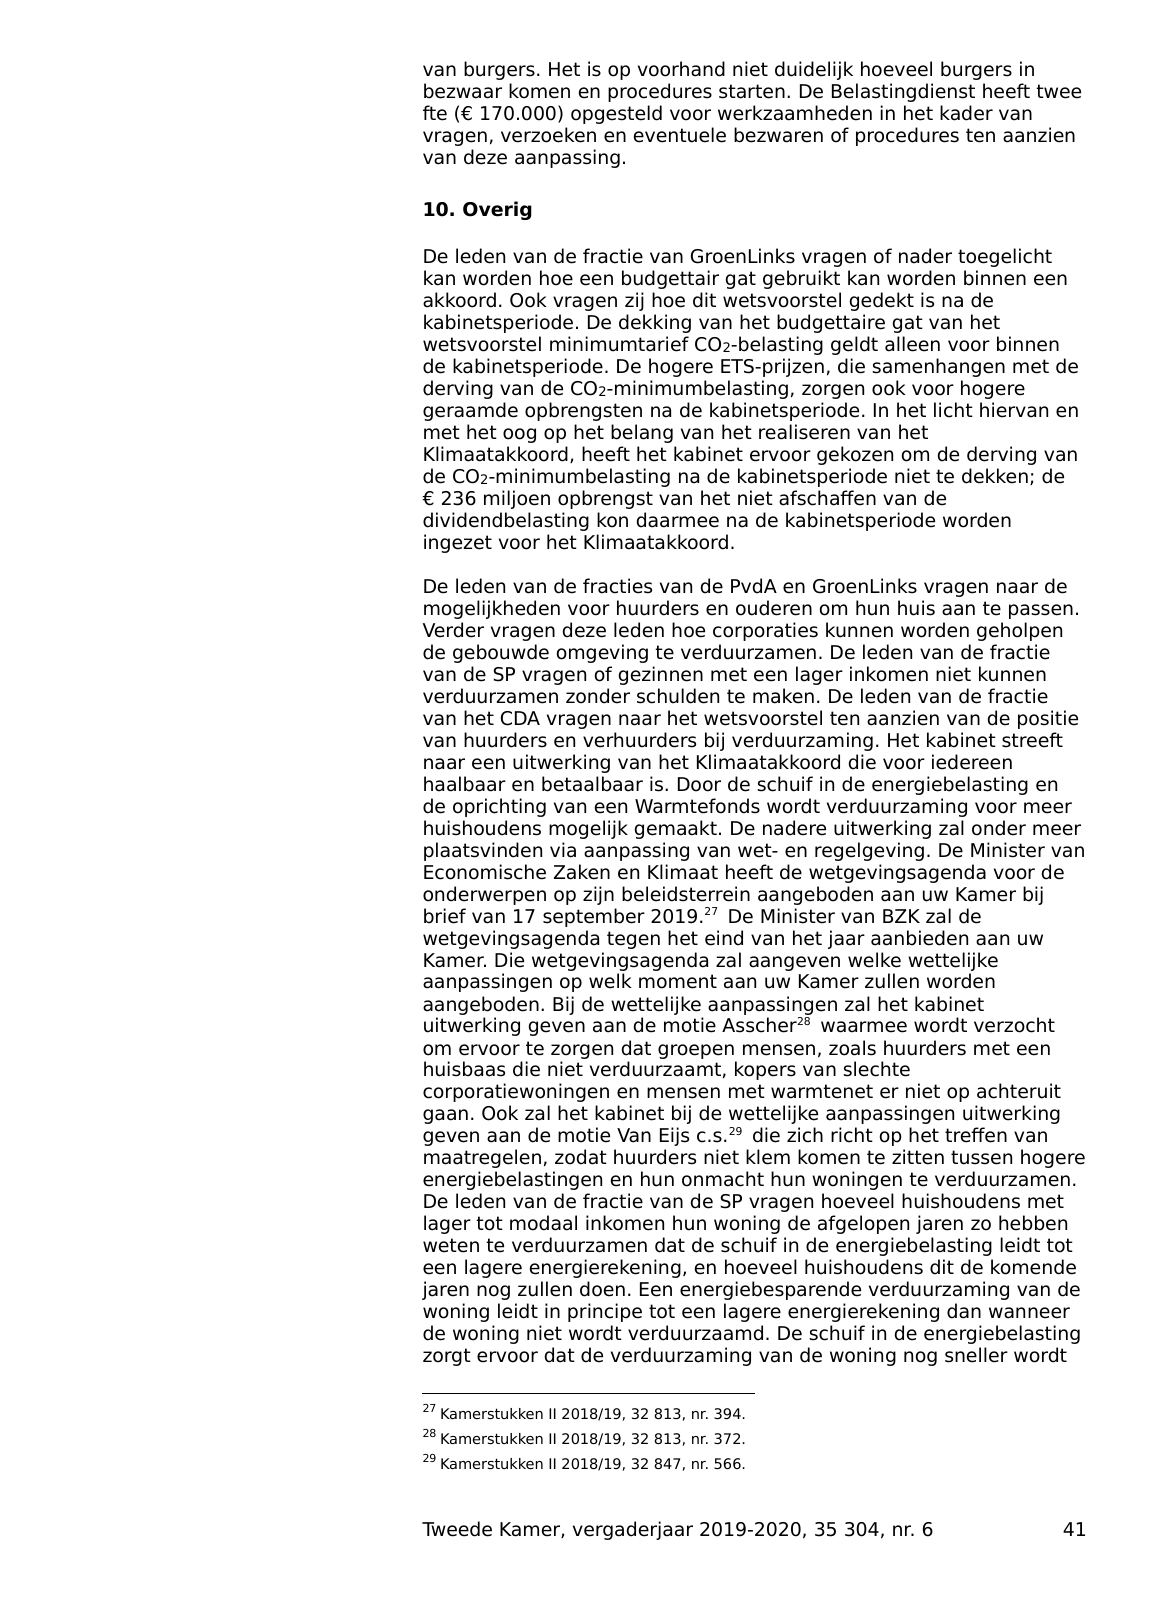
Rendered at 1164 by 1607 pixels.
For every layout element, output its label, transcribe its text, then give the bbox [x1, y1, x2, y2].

text Kamerstukken II 2018/19, 32 813, nr. 372. [422, 1427, 1087, 1449]
text van burgers. Het is op voorhand niet duidelijk hoeveel burgers in bezwaar komen en procedures starten. De Belastingdienst heeft twee fte (€ 170.000) opgesteld voor werkzaamheden in het kader van vragen, verzoeken en eventuele bezwaren of procedures ten aanzien van deze aanpassing. [422, 59, 1087, 169]
text De leden van de fractie van de SP vragen hoeveel huishoudens met lager tot modaal inkomen hun woning de afgelopen jaren zo hebben weten te verduurzamen dat de schuif in de energiebelasting leidt tot een lagere energierekening, en hoeveel huishoudens dit de komende jaren nog zullen doen. Een energiebesparende verduurzaming van de woning leidt in principe tot een lagere energierekening dan wanneer de woning niet wordt verduurzaamd. De schuif in de energiebelasting zorgt ervoor dat de verduurzaming van de woning nog sneller wordt [422, 1191, 1087, 1367]
text De leden van de fractie van GroenLinks vragen of nader toegelicht kan worden hoe een budgettair gat gebruikt kan worden binnen een akkoord. Ook vragen zij hoe dit wetsvoorstel gedekt is na de kabinetsperiode. De dekking van het budgettaire gat van het wetsvoorstel minimumtarief CO2-belasting geldt alleen voor binnen de kabinetsperiode. De hogere ETS-prijzen, die samenhangen met de derving van de CO2-minimumbelasting, zorgen ook voor hogere geraamde opbrengsten na de kabinetsperiode. In het licht hiervan en met het oog op het belang van het realiseren van het Klimaatakkoord, heeft het kabinet ervoor gekozen om de derving van de CO2-minimumbelasting na de kabinetsperiode niet te dekken; de € 236 miljoen opbrengst van het niet afschaffen van de dividendbelasting kon daarmee na de kabinetsperiode worden ingezet voor het Klimaatakkoord. [422, 246, 1087, 554]
text De leden van de fracties van de PvdA en GroenLinks vragen naar de mogelijkheden voor huurders en ouderen om hun huis aan te passen. Verder vragen deze leden hoe corporaties kunnen worden geholpen de gebouwde omgeving te verduurzamen. De leden van de fractie van de SP vragen of gezinnen met een lager inkomen niet kunnen verduurzamen zonder schulden te maken. De leden van de fractie van het CDA vragen naar het wetsvoorstel ten aanzien van de positie van huurders en verhuurders bij verduurzaming. Het kabinet streeft naar een uitwerking van het Klimaatakkoord die voor iedereen haalbaar en betaalbaar is. Door de schuif in de energiebelasting en de oprichting van een Warmtefonds wordt verduurzaming voor meer huishoudens mogelijk gemaakt. De nadere uitwerking zal onder meer plaatsvinden via aanpassing van wet- en regelgeving. De Minister van Economische Zaken en Klimaat heeft de wetgevingsagenda voor de onderwerpen op zijn beleidsterrein aangeboden aan uw Kamer bij brief van 17 september 2019. De Minister van BZK zal de wetgevingsagenda tegen het eind van het jaar aanbieden aan uw Kamer. Die wetgevingsagenda zal aangeven welke wettelijke aanpassingen op welk moment aan uw Kamer zullen worden aangeboden. Bij de wettelijke aanpassingen zal het kabinet uitwerking geven aan de motie Asscher waarmee wordt verzocht om ervoor te zorgen dat groepen mensen, zoals huurders met een huisbaas die niet verduurzaamt, kopers van slechte corporatiewoningen en mensen met warmtenet er niet op achteruit gaan. Ook zal het kabinet bij de wettelijke aanpassingen uitwerking geven aan de motie Van Eijs c.s. die zich richt op het treffen van maatregelen, zodat huurders niet klem komen te zitten tussen hogere energiebelastingen en hun onmacht hun woningen te verduurzamen. [422, 576, 1087, 1191]
text Kamerstukken II 2018/19, 32 813, nr. 394. [422, 1402, 1087, 1424]
text Kamerstukken II 2018/19, 32 847, nr. 566. [422, 1452, 1087, 1474]
subtitle 10. Overig [422, 199, 1087, 221]
